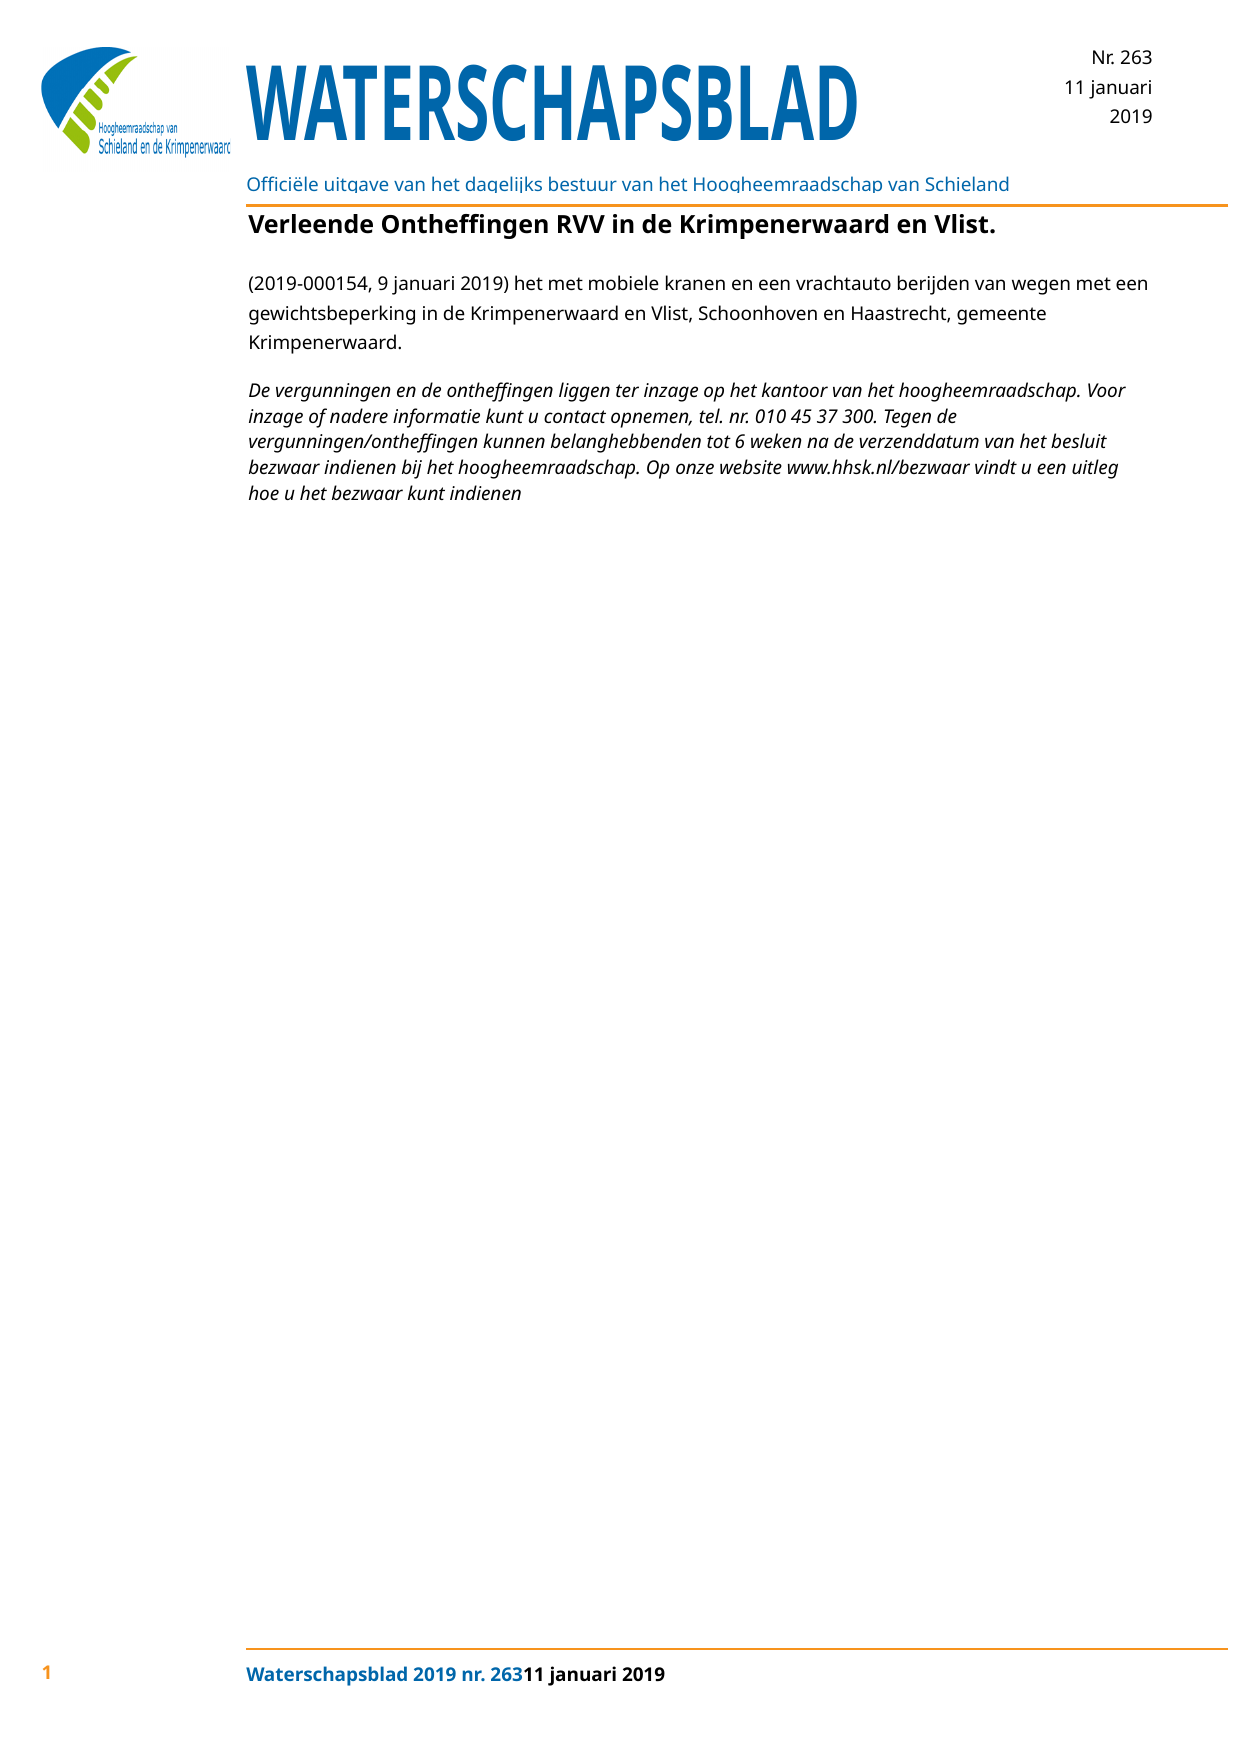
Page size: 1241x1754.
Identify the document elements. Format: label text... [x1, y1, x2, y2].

text De vergunningen en de ontheffingen liggen ter inzage op het kantoor van het hoogheemraadschap. Voor inzage of nadere informatie kunt u contact opnemen, tel. nr. 010 45 37 300. Tegen de vergunningen/ontheffingen kunnen belanghebbenden tot 6 weken na de verzenddatum van het besluit bezwaar indienen bij het hoogheemraadschap. Op onze website www.hhsk.nl/bezwaar vindt u een uitleg hoe u het bezwaar kunt indienen [248, 377, 1152, 506]
text (2019-000154, 9 januari 2019) het met mobiele kranen en een vrachtauto berijden van wegen met een gewichtsbeperking in de Krimpenerwaard en Vlist, Schoonhoven en Haastrecht, gemeente Krimpenerwaard. [248, 270, 1152, 355]
text Verleende Ontheffingen RVV in de Krimpenerwaard en Vlist. [248, 207, 1152, 241]
picture [41, 47, 231, 172]
